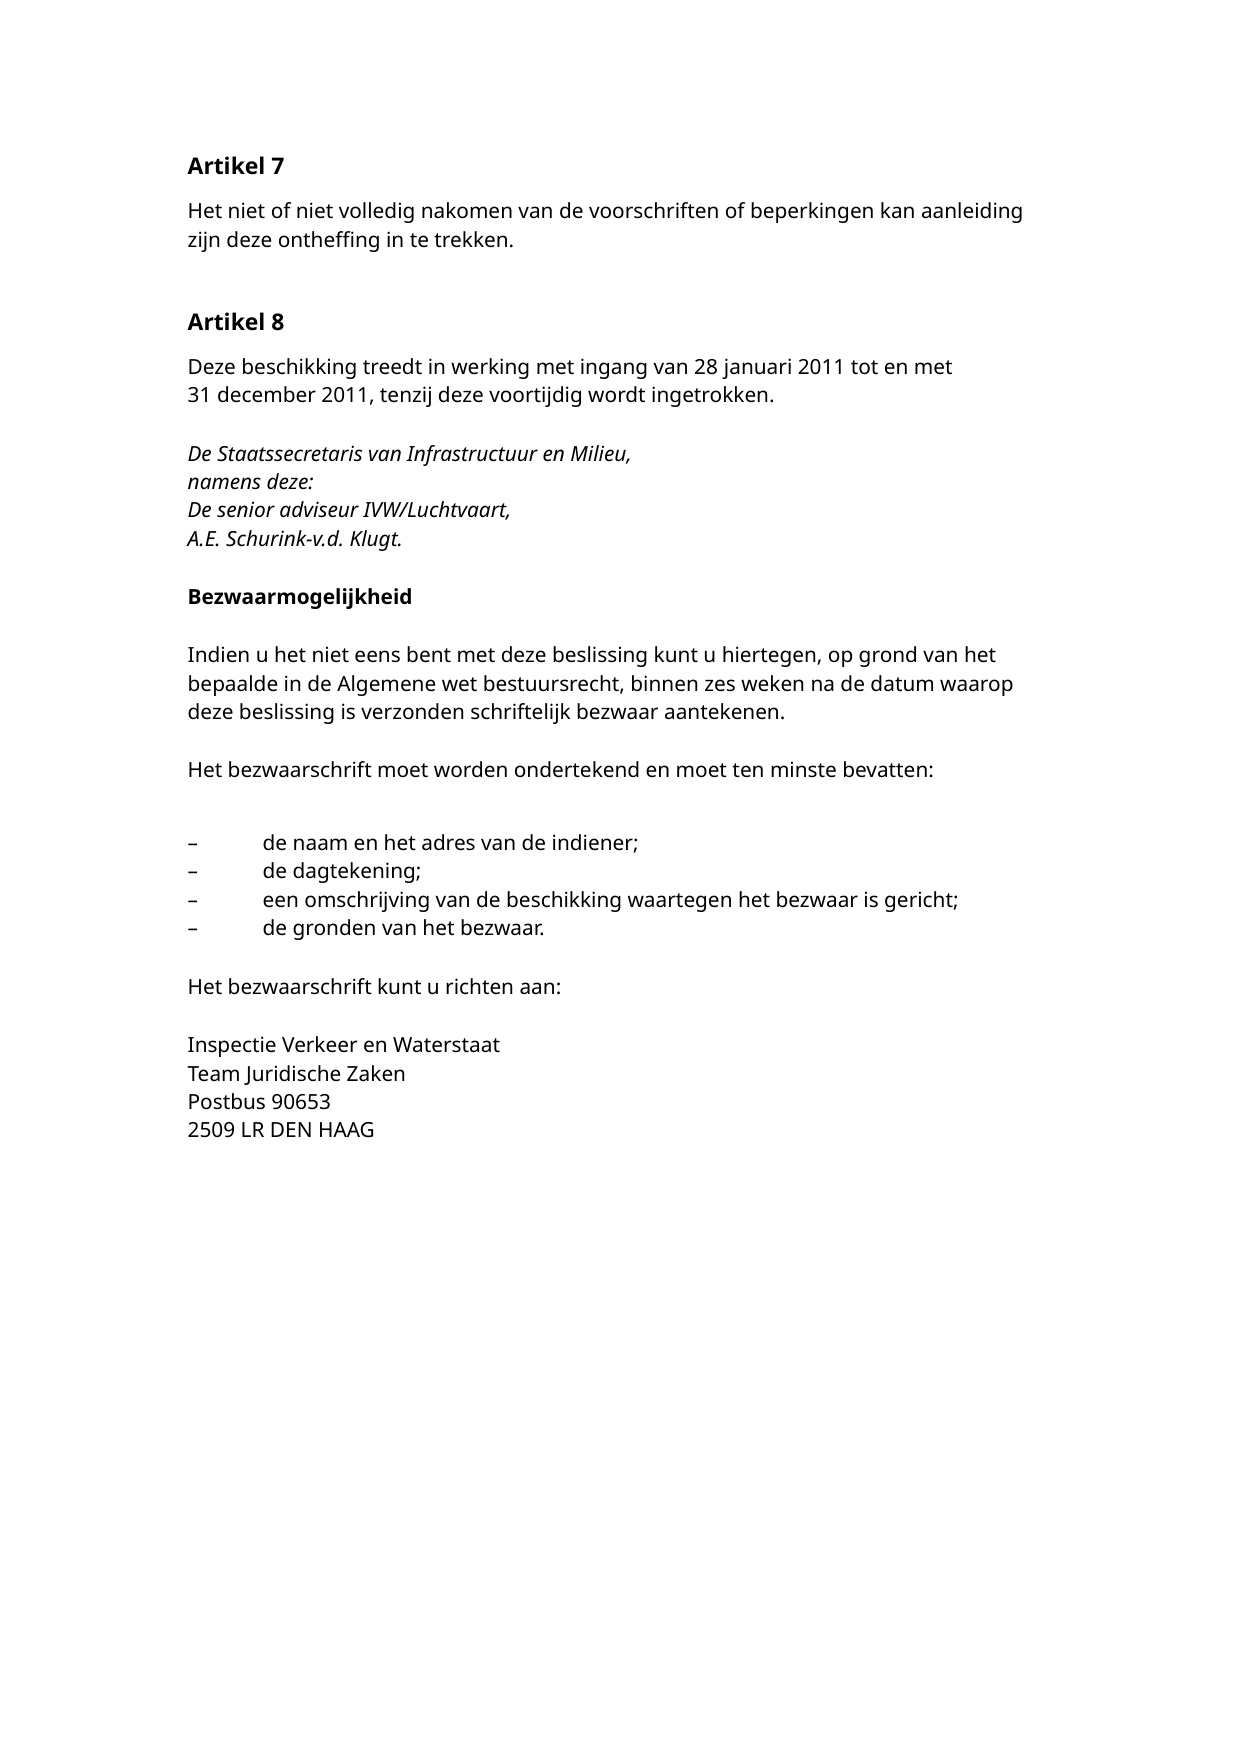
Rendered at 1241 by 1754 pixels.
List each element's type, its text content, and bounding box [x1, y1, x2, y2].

list de naam en het adres van de indiener; [187, 828, 1053, 857]
text namens deze: [187, 467, 1053, 496]
text Het bezwaarschrift moet worden ondertekend en moet ten minste bevatten: [187, 755, 1053, 784]
text De Staatssecretaris van Infrastructuur en Milieu, [187, 439, 1053, 467]
text Team Juridische Zaken [187, 1059, 1053, 1087]
text Het niet of niet volledig nakomen van de voorschriften of beperkingen kan aanleiding zijn deze ontheffing in te trekken. [187, 196, 1053, 253]
text 2509 LR DEN HAAG [187, 1116, 1053, 1144]
text Het bezwaarschrift kunt u richten aan: [187, 972, 1053, 1000]
text A.E. Schurink-v.d. Klugt. [187, 524, 1053, 552]
text Postbus 90653 [187, 1087, 1053, 1116]
text Bezwaarmogelijkheid [187, 582, 1053, 611]
subtitle Artikel 7 [187, 150, 1053, 181]
text Indien u het niet eens bent met deze beslissing kunt u hiertegen, op grond van het bepaalde in de Algemene wet bestuursrecht, binnen zes weken na de datum waarop deze beslissing is verzonden schriftelijk bezwaar aantekenen. [187, 640, 1053, 726]
text Deze beschikking treedt in werking met ingang van 28 januari 2011 tot en met 31 december 2011, tenzij deze voortijdig wordt ingetrokken. [187, 352, 1053, 409]
text De senior adviseur IVW/Luchtvaart, [187, 496, 1053, 524]
list de dagtekening; [187, 857, 1053, 885]
list een omschrijving van de beschikking waartegen het bezwaar is gericht; [187, 885, 1053, 913]
list de gronden van het bezwaar. [187, 913, 1053, 942]
text Inspectie Verkeer en Waterstaat [187, 1030, 1053, 1059]
subtitle Artikel 8 [187, 306, 1053, 337]
